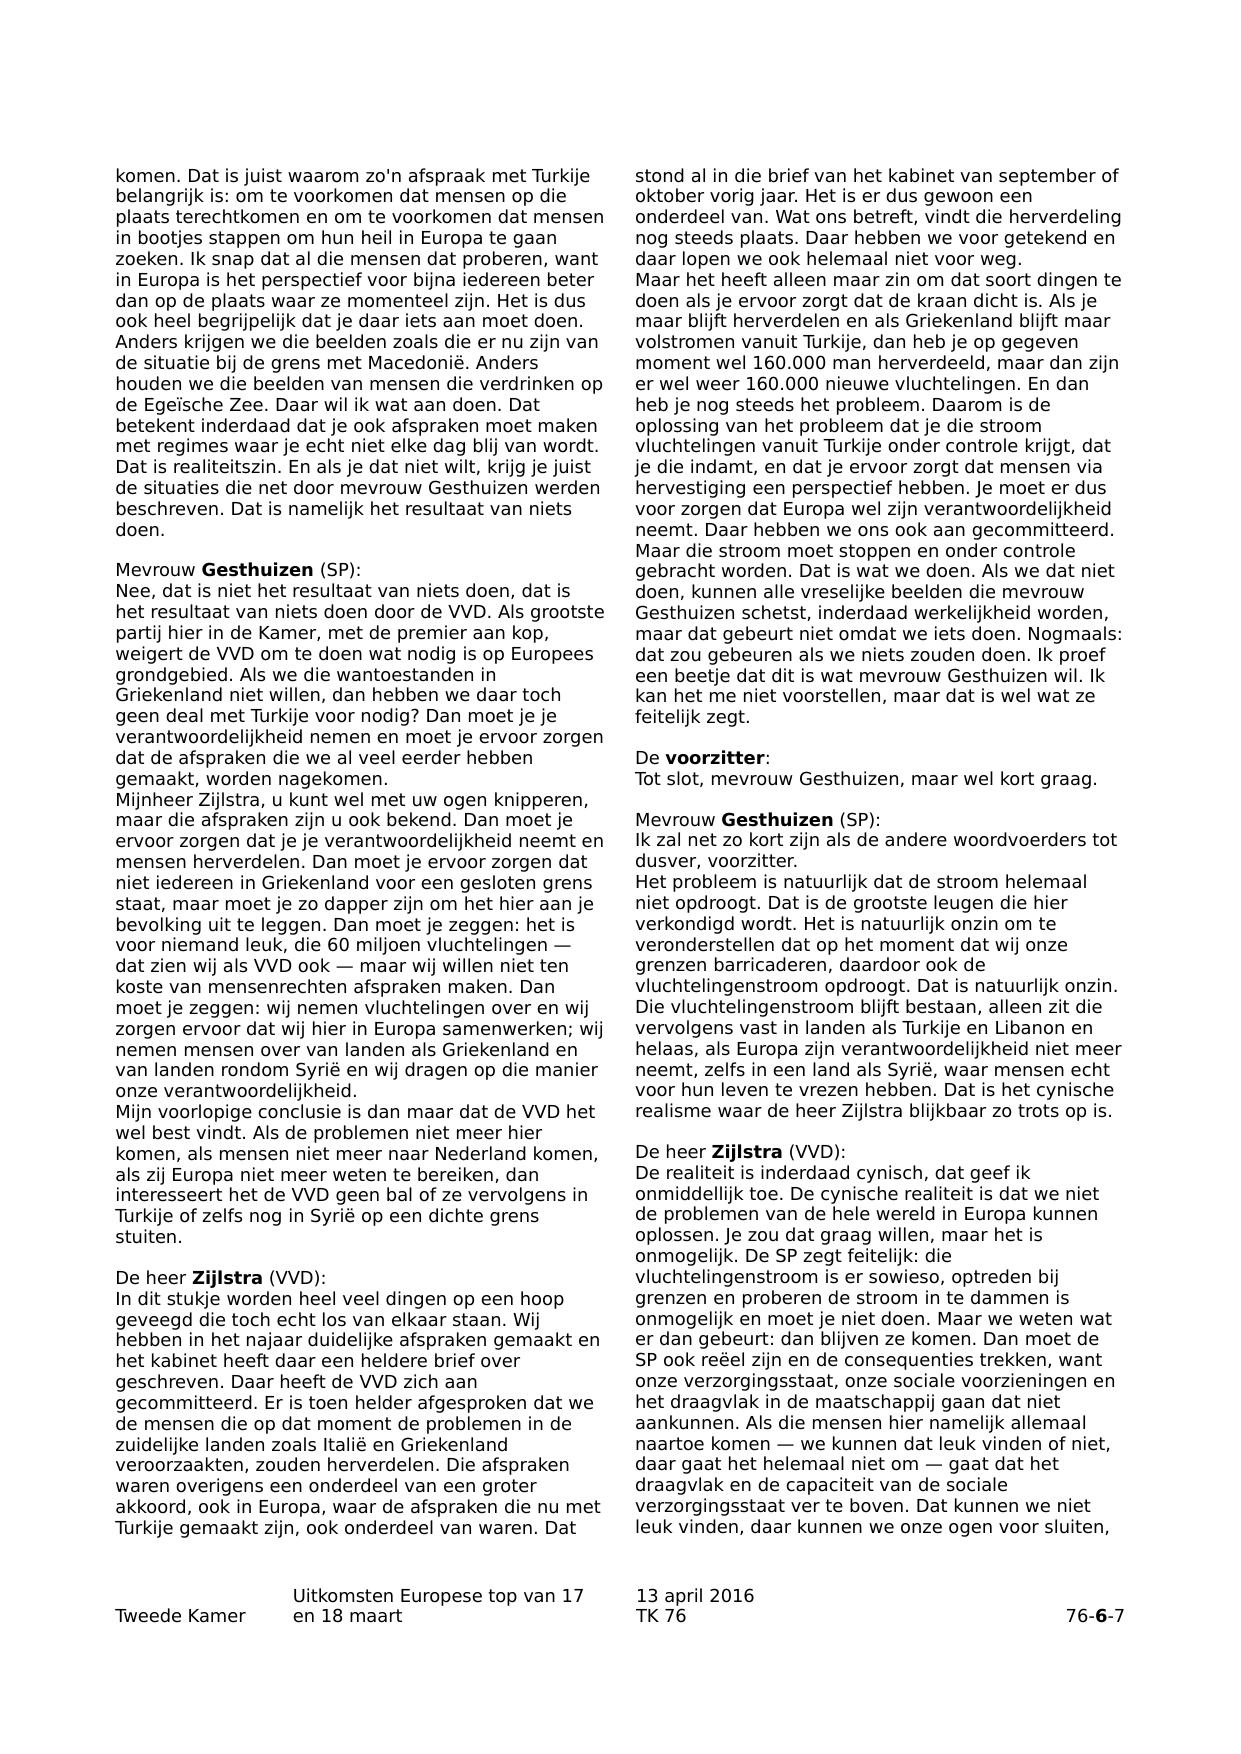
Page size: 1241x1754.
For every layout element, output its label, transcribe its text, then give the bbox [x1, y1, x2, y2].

text Mevrouw Gesthuizen (SP): [635, 809, 1125, 830]
text Maar het heeft alleen maar zin om dat soort dingen te doen als je ervoor zorgt dat de kraan dicht is. Als je maar blijft herverdelen en als Griekenland blijft maar volstromen vanuit Turkije, dan heb je op gegeven moment wel 160.000 man herverdeeld, maar dan zijn er wel weer 160.000 nieuwe vluchtelingen. En dan heb je nog steeds het probleem. Daarom is de oplossing van het probleem dat je die stroom vluchtelingen vanuit Turkije onder controle krijgt, dat je die indamt, en dat je ervoor zorgt dat mensen via hervestiging een perspectief hebben. Je moet er dus voor zorgen dat Europa wel zijn verantwoordelijkheid neemt. Daar hebben we ons ook aan gecommitteerd. Maar die stroom moet stoppen en onder controle gebracht worden. Dat is wat we doen. Als we dat niet doen, kunnen alle vreselijke beelden die mevrouw Gesthuizen schetst, inderdaad werkelijkheid worden, maar dat gebeurt niet omdat we iets doen. Nogmaals: dat zou gebeuren als we niets zouden doen. Ik proef een beetje dat dit is wat mevrouw Gesthuizen wil. Ik kan het me niet voorstellen, maar dat is wel wat ze feitelijk zegt. [635, 269, 1125, 728]
text Ik zal net zo kort zijn als de andere woordvoerders tot dusver, voorzitter. [635, 830, 1125, 872]
text De realiteit is inderdaad cynisch, dat geef ik onmiddellijk toe. De cynische realiteit is dat we niet de problemen van de hele wereld in Europa kunnen oplossen. Je zou dat graag willen, maar het is onmogelijk. De SP zegt feitelijk: die vluchtelingenstroom is er sowieso, optreden bij grenzen en proberen de stroom in te dammen is onmogelijk en moet je niet doen. Maar we weten wat er dan gebeurt: dan blijven ze komen. Dan moet de SP ook reëel zijn en de consequenties trekken, want onze verzorgingsstaat, onze sociale voorzieningen en het draagvlak in de maatschappij gaan dat niet aankunnen. Als die mensen hier namelijk allemaal naartoe komen — we kunnen dat leuk vinden of niet, daar gaat het helemaal niet om — gaat dat het draagvlak en de capaciteit van de sociale verzorgingsstaat ver te boven. Dat kunnen we niet leuk vinden, daar kunnen we onze ogen voor sluiten, [635, 1162, 1125, 1537]
text Mevrouw Gesthuizen (SP): [115, 560, 605, 581]
text Mijn voorlopige conclusie is dan maar dat de VVD het wel best vindt. Als de problemen niet meer hier komen, als mensen niet meer naar Nederland komen, als zij Europa niet meer weten te bereiken, dan interesseert het de VVD geen bal of ze vervolgens in Turkije of zelfs nog in Syrië op een dichte grens stuiten. [115, 1102, 605, 1248]
text Mijnheer Zijlstra, u kunt wel met uw ogen knipperen, maar die afspraken zijn u ook bekend. Dan moet je ervoor zorgen dat je je verantwoordelijkheid neemt en mensen herverdelen. Dan moet je ervoor zorgen dat niet iedereen in Griekenland voor een gesloten grens staat, maar moet je zo dapper zijn om het hier aan je bevolking uit te leggen. Dan moet je zeggen: het is voor niemand leuk, die 60 miljoen vluchtelingen — dat zien wij als VVD ook — maar wij willen niet ten koste van mensenrechten afspraken maken. Dan moet je zeggen: wij nemen vluchtelingen over en wij zorgen ervoor dat wij hier in Europa samenwerken; wij nemen mensen over van landen als Griekenland en van landen rondom Syrië en wij dragen op die manier onze verantwoordelijkheid. [115, 789, 605, 1102]
text Nee, dat is niet het resultaat van niets doen, dat is het resultaat van niets doen door de VVD. Als grootste partij hier in de Kamer, met de premier aan kop, weigert de VVD om te doen wat nodig is op Europees grondgebied. Als we die wantoestanden in Griekenland niet willen, dan hebben we daar toch geen deal met Turkije voor nodig? Dan moet je je verantwoordelijkheid nemen en moet je ervoor zorgen dat de afspraken die we al veel eerder hebben gemaakt, worden nagekomen. [115, 581, 605, 789]
text komen. Dat is juist waarom zo'n afspraak met Turkije belangrijk is: om te voorkomen dat mensen op die plaats terechtkomen en om te voorkomen dat mensen in bootjes stappen om hun heil in Europa te gaan zoeken. Ik snap dat al die mensen dat proberen, want in Europa is het perspectief voor bijna iedereen beter dan op de plaats waar ze momenteel zijn. Het is dus ook heel begrijpelijk dat je daar iets aan moet doen. Anders krijgen we die beelden zoals die er nu zijn van de situatie bij de grens met Macedonië. Anders houden we die beelden van mensen die verdrinken op de Egeïsche Zee. Daar wil ik wat aan doen. Dat betekent inderdaad dat je ook afspraken moet maken met regimes waar je echt niet elke dag blij van wordt. Dat is realiteitszin. En als je dat niet wilt, krijg je juist de situaties die net door mevrouw Gesthuizen werden beschreven. Dat is namelijk het resultaat van niets doen. [115, 165, 605, 540]
text stond al in die brief van het kabinet van september of oktober vorig jaar. Het is er dus gewoon een onderdeel van. Wat ons betreft, vindt die herverdeling nog steeds plaats. Daar hebben we voor getekend en daar lopen we ook helemaal niet voor weg. [635, 165, 1125, 269]
text De voorzitter: [635, 748, 1125, 768]
text De heer Zijlstra (VVD): [115, 1268, 605, 1288]
text De heer Zijlstra (VVD): [635, 1142, 1125, 1162]
text In dit stukje worden heel veel dingen op een hoop geveegd die toch echt los van elkaar staan. Wij hebben in het najaar duidelijke afspraken gemaakt en het kabinet heeft daar een heldere brief over geschreven. Daar heeft de VVD zich aan gecommitteerd. Er is toen helder afgesproken dat we de mensen die op dat moment de problemen in de zuidelijke landen zoals Italië en Griekenland veroorzaakten, zouden herverdelen. Die afspraken waren overigens een onderdeel van een groter akkoord, ook in Europa, waar de afspraken die nu met Turkije gemaakt zijn, ook onderdeel van waren. Dat [115, 1288, 605, 1538]
text Tot slot, mevrouw Gesthuizen, maar wel kort graag. [635, 768, 1125, 789]
text Het probleem is natuurlijk dat de stroom helemaal niet opdroogt. Dat is de grootste leugen die hier verkondigd wordt. Het is natuurlijk onzin om te veronderstellen dat op het moment dat wij onze grenzen barricaderen, daardoor ook de vluchtelingenstroom opdroogt. Dat is natuurlijk onzin. Die vluchtelingenstroom blijft bestaan, alleen zit die vervolgens vast in landen als Turkije en Libanon en helaas, als Europa zijn verantwoordelijkheid niet meer neemt, zelfs in een land als Syrië, waar mensen echt voor hun leven te vrezen hebben. Dat is het cynische realisme waar de heer Zijlstra blijkbaar zo trots op is. [635, 872, 1125, 1122]
